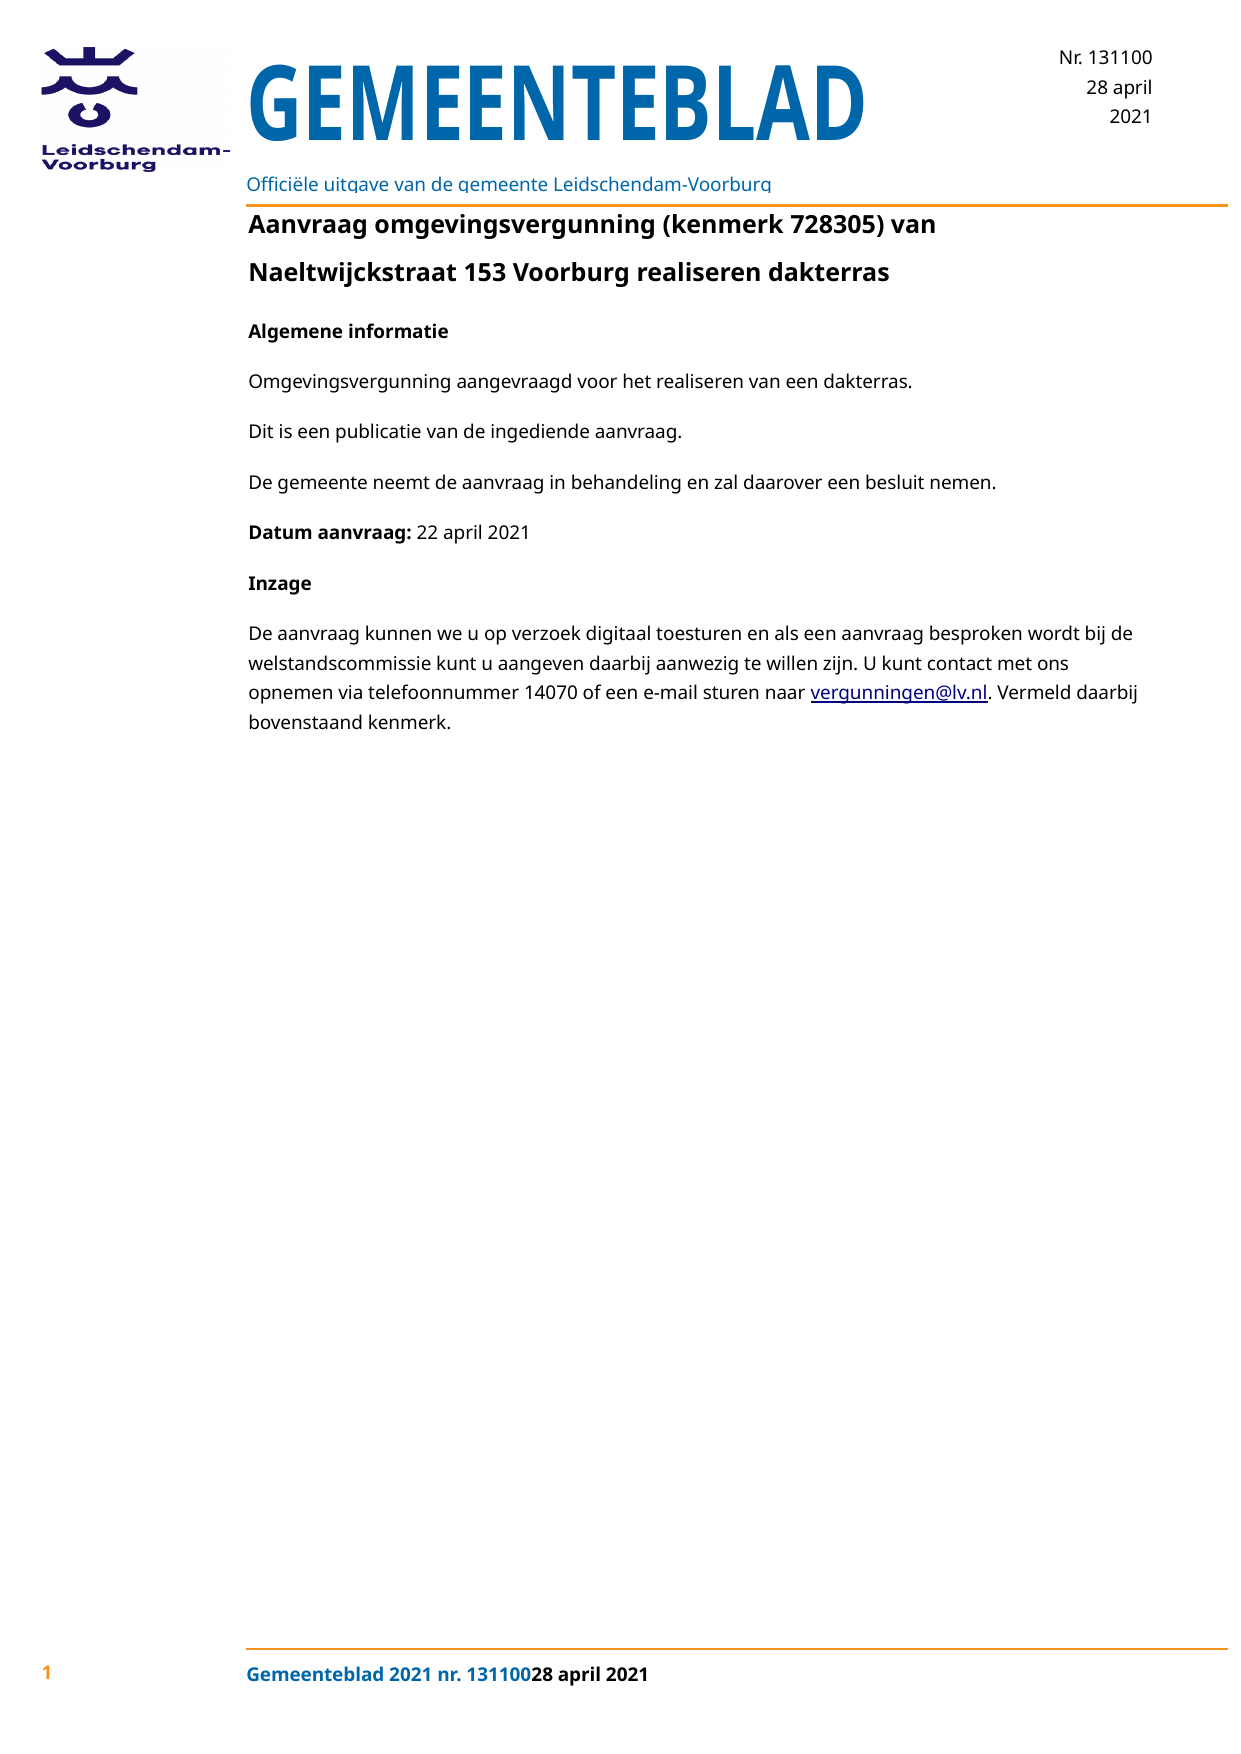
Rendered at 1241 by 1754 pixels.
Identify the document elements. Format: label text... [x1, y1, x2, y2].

text De aanvraag kunnen we u op verzoek digitaal toesturen en als een aanvraag besproken wordt bij de welstandscommissie kunt u aangeven daarbij aanwezig te willen zijn. U kunt contact met ons opnemen via telefoonnummer 14070 of een e-mail sturen naar vergunningen@lv.nl. Vermeld daarbij bovenstaand kenmerk. [248, 620, 1152, 735]
picture [41, 47, 231, 172]
text De gemeente neemt de aanvraag in behandeling en zal daarover een besluit nemen. [248, 469, 1152, 495]
text Aanvraag omgevingsvergunning (kenmerk 728305) van Naeltwijckstraat 153 Voorburg realiseren dakterras [248, 207, 1152, 288]
text Algemene informatie [248, 318, 1152, 344]
text Dit is een publicatie van de ingediende aanvraag. [248, 419, 1152, 444]
text Omgevingsvergunning aangevraagd voor het realiseren van een dakterras. [248, 368, 1152, 394]
text Datum aanvraag: 22 april 2021 [248, 519, 1152, 545]
text Inzage [248, 570, 1152, 596]
